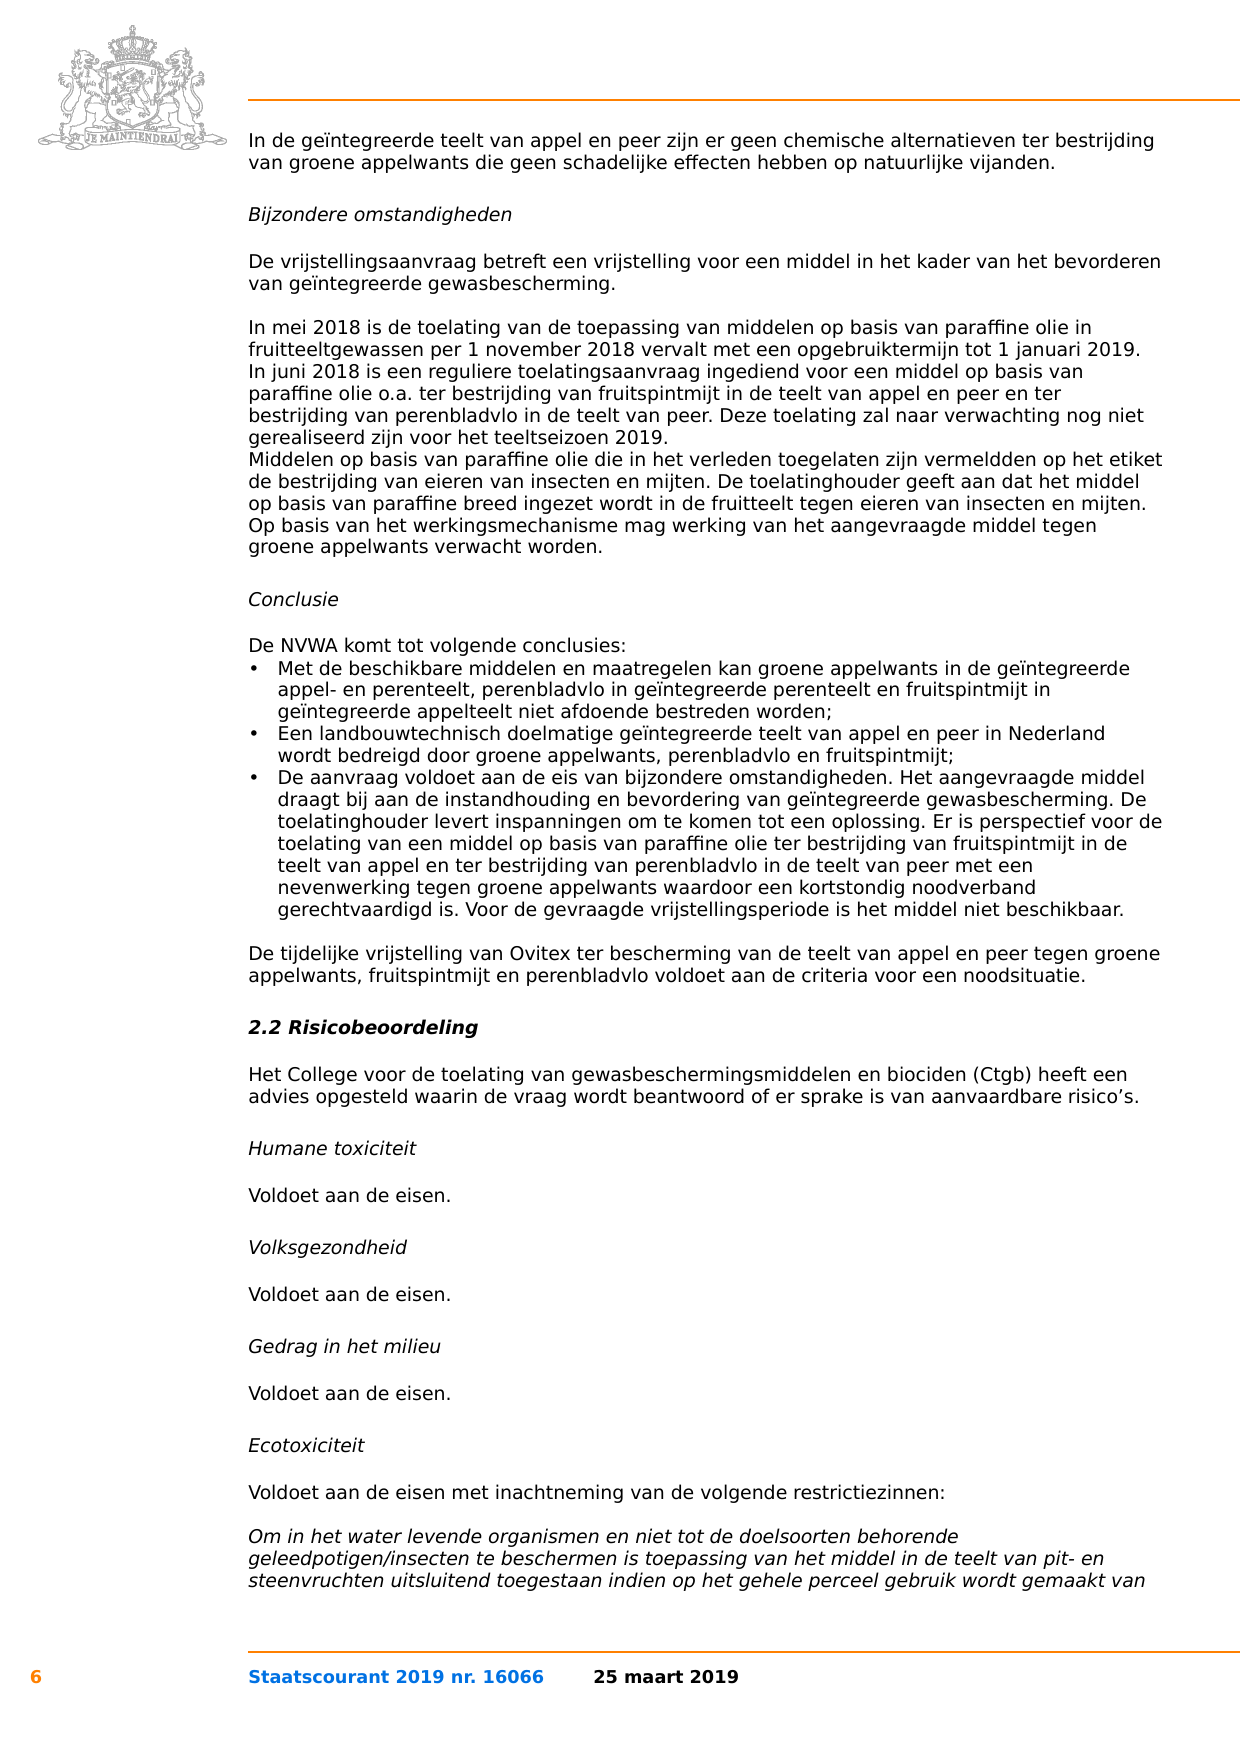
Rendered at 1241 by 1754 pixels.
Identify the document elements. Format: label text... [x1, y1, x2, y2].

subtitle Ecotoxiciteit [248, 1435, 1163, 1457]
subtitle Humane toxiciteit [248, 1138, 1163, 1160]
text In de geïntegreerde teelt van appel en peer zijn er geen chemische alternatieven ter bestrijding van groene appelwants die geen schadelijke effecten hebben op natuurlijke vijanden. [248, 130, 1163, 174]
text Voldoet aan de eisen. [248, 1383, 1163, 1405]
subtitle Bijzondere omstandigheden [248, 204, 1163, 226]
text • De aanvraag voldoet aan de eis van bijzondere omstandigheden. Het aangevraagde middel draagt bij aan de instandhouding en bevordering van geïntegreerde gewasbescherming. De toelatinghouder levert inspanningen om te komen tot een oplossing. Er is perspectief voor de toelating van een middel op basis van paraffine olie ter bestrijding van fruitspintmijt in de teelt van appel en ter bestrijding van perenbladvlo in de teelt van peer met een nevenwerking tegen groene appelwants waardoor een kortstondig noodverband gerechtvaardigd is. Voor de gevraagde vrijstellingsperiode is het middel niet beschikbaar. [248, 767, 1163, 921]
text Om in het water levende organismen en niet tot de doelsoorten behorende geleedpotigen/insecten te beschermen is toepassing van het middel in de teelt van pit- en steenvruchten uitsluitend toegestaan indien op het gehele perceel gebruik wordt gemaakt van [248, 1526, 1163, 1592]
text De NVWA komt tot volgende conclusies: [248, 635, 1163, 657]
subtitle Gedrag in het milieu [248, 1336, 1163, 1358]
subtitle Volksgezondheid [248, 1237, 1163, 1259]
text In mei 2018 is de toelating van de toepassing van middelen op basis van paraffine olie in fruitteeltgewassen per 1 november 2018 vervalt met een opgebruiktermijn tot 1 januari 2019. [248, 317, 1163, 361]
text • Een landbouwtechnisch doelmatige geïntegreerde teelt van appel en peer in Nederland wordt bedreigd door groene appelwants, perenbladvlo en fruitspintmijt; [248, 723, 1163, 767]
picture [38, 25, 227, 150]
subtitle Conclusie [248, 588, 1163, 610]
text De vrijstellingsaanvraag betreft een vrijstelling voor een middel in het kader van het bevorderen van geïntegreerde gewasbescherming. [248, 251, 1163, 295]
text De tijdelijke vrijstelling van Ovitex ter bescherming van de teelt van appel en peer tegen groene appelwants, fruitspintmijt en perenbladvlo voldoet aan de criteria voor een noodsituatie. [248, 943, 1163, 987]
text In juni 2018 is een reguliere toelatingsaanvraag ingediend voor een middel op basis van paraffine olie o.a. ter bestrijding van fruitspintmijt in de teelt van appel en peer en ter bestrijding van perenbladvlo in de teelt van peer. Deze toelating zal naar verwachting nog niet gerealiseerd zijn voor het teeltseizoen 2019. [248, 361, 1163, 448]
text Voldoet aan de eisen met inachtneming van de volgende restrictiezinnen: [248, 1482, 1163, 1504]
text • Met de beschikbare middelen en maatregelen kan groene appelwants in de geïntegreerde appel- en perenteelt, perenbladvlo in geïntegreerde perenteelt en fruitspintmijt in geïntegreerde appelteelt niet afdoende bestreden worden; [248, 657, 1163, 723]
text Het College voor de toelating van gewasbeschermingsmiddelen en biociden (Ctgb) heeft een advies opgesteld waarin de vraag wordt beantwoord of er sprake is van aanvaardbare risico’s. [248, 1064, 1163, 1108]
text Voldoet aan de eisen. [248, 1284, 1163, 1306]
text Voldoet aan de eisen. [248, 1185, 1163, 1207]
subtitle 2.2 Risicobeoordeling [248, 1017, 1163, 1039]
text Middelen op basis van paraffine olie die in het verleden toegelaten zijn vermeldden op het etiket de bestrijding van eieren van insecten en mijten. De toelatinghouder geeft aan dat het middel op basis van paraffine breed ingezet wordt in de fruitteelt tegen eieren van insecten en mijten. Op basis van het werkingsmechanisme mag werking van het aangevraagde middel tegen groene appelwants verwacht worden. [248, 448, 1163, 558]
